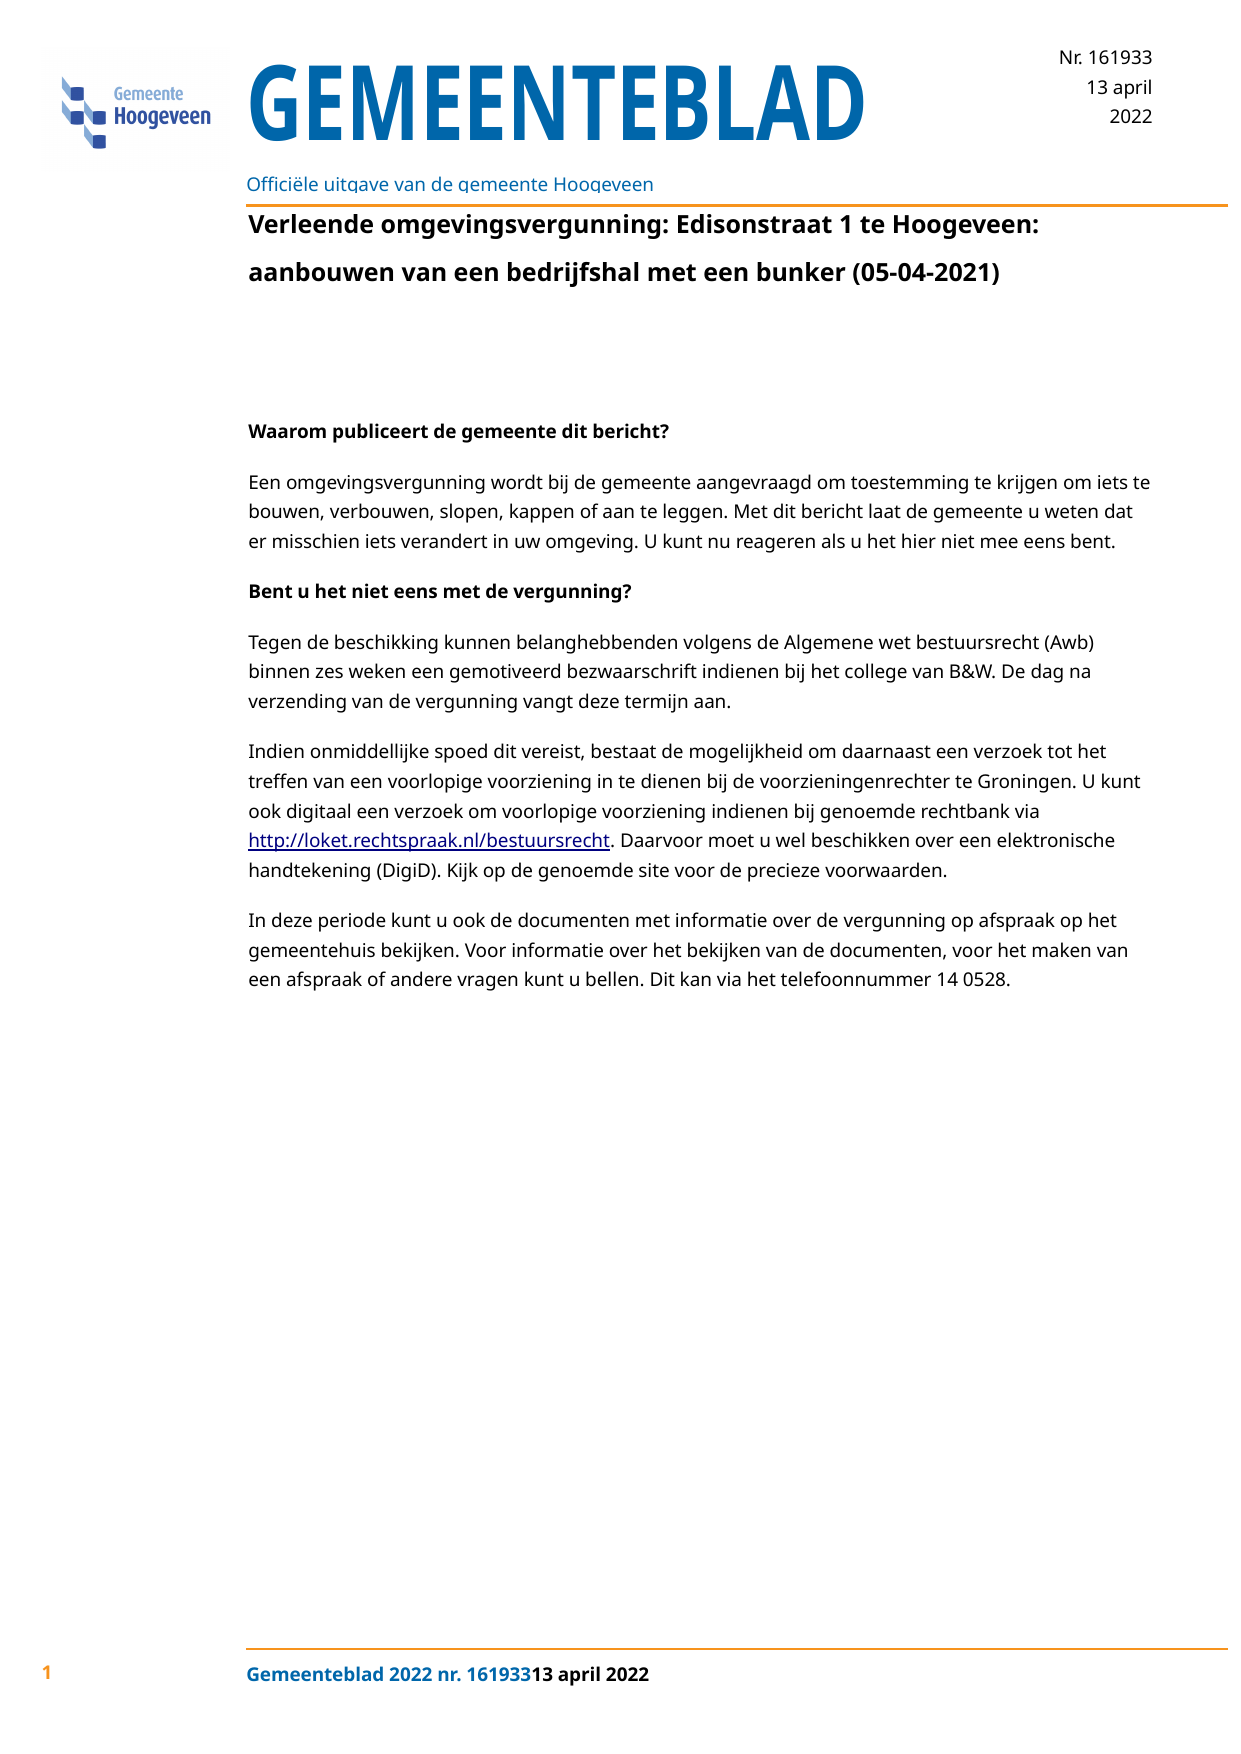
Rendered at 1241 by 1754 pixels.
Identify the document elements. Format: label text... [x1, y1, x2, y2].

text Verleende omgevingsvergunning: Edisonstraat 1 te Hoogeveen: aanbouwen van een bedrijfshal met een bunker (05-04-2021) [248, 207, 1152, 288]
text Indien onmiddellijke spoed dit vereist, bestaat de mogelijkheid om daarnaast een verzoek tot het treffen van een voorlopige voorziening in te dienen bij de voorzieningenrechter te Groningen. U kunt ook digitaal een verzoek om voorlopige voorziening indienen bij genoemde rechtbank via http://loket.rechtspraak.nl/bestuursrecht. Daarvoor moet u wel beschikken over een elektronische handtekening (DigiD). Kijk op de genoemde site voor de precieze voorwaarden. [248, 739, 1152, 883]
text In deze periode kunt u ook de documenten met informatie over de vergunning op afspraak op het gemeentehuis bekijken. Voor informatie over het bekijken van de documenten, voor het maken van een afspraak of andere vragen kunt u bellen. Dit kan via het telefoonnummer 14 0528. [248, 907, 1152, 992]
text Bent u het niet eens met de vergunning? [248, 579, 1152, 604]
text Waarom publiceert de gemeente dit bericht? [248, 419, 1152, 444]
picture [41, 47, 231, 172]
text Tegen de beschikking kunnen belanghebbenden volgens de Algemene wet bestuursrecht (Awb) binnen zes weken een gemotiveerd bezwaarschrift indienen bij het college van B&W. De dag na verzending van de vergunning vangt deze termijn aan. [248, 629, 1152, 714]
text Een omgevingsvergunning wordt bij de gemeente aangevraagd om toestemming te krijgen om iets te bouwen, verbouwen, slopen, kappen of aan te leggen. Met dit bericht laat de gemeente u weten dat er misschien iets verandert in uw omgeving. U kunt nu reageren als u het hier niet mee eens bent. [248, 469, 1152, 554]
